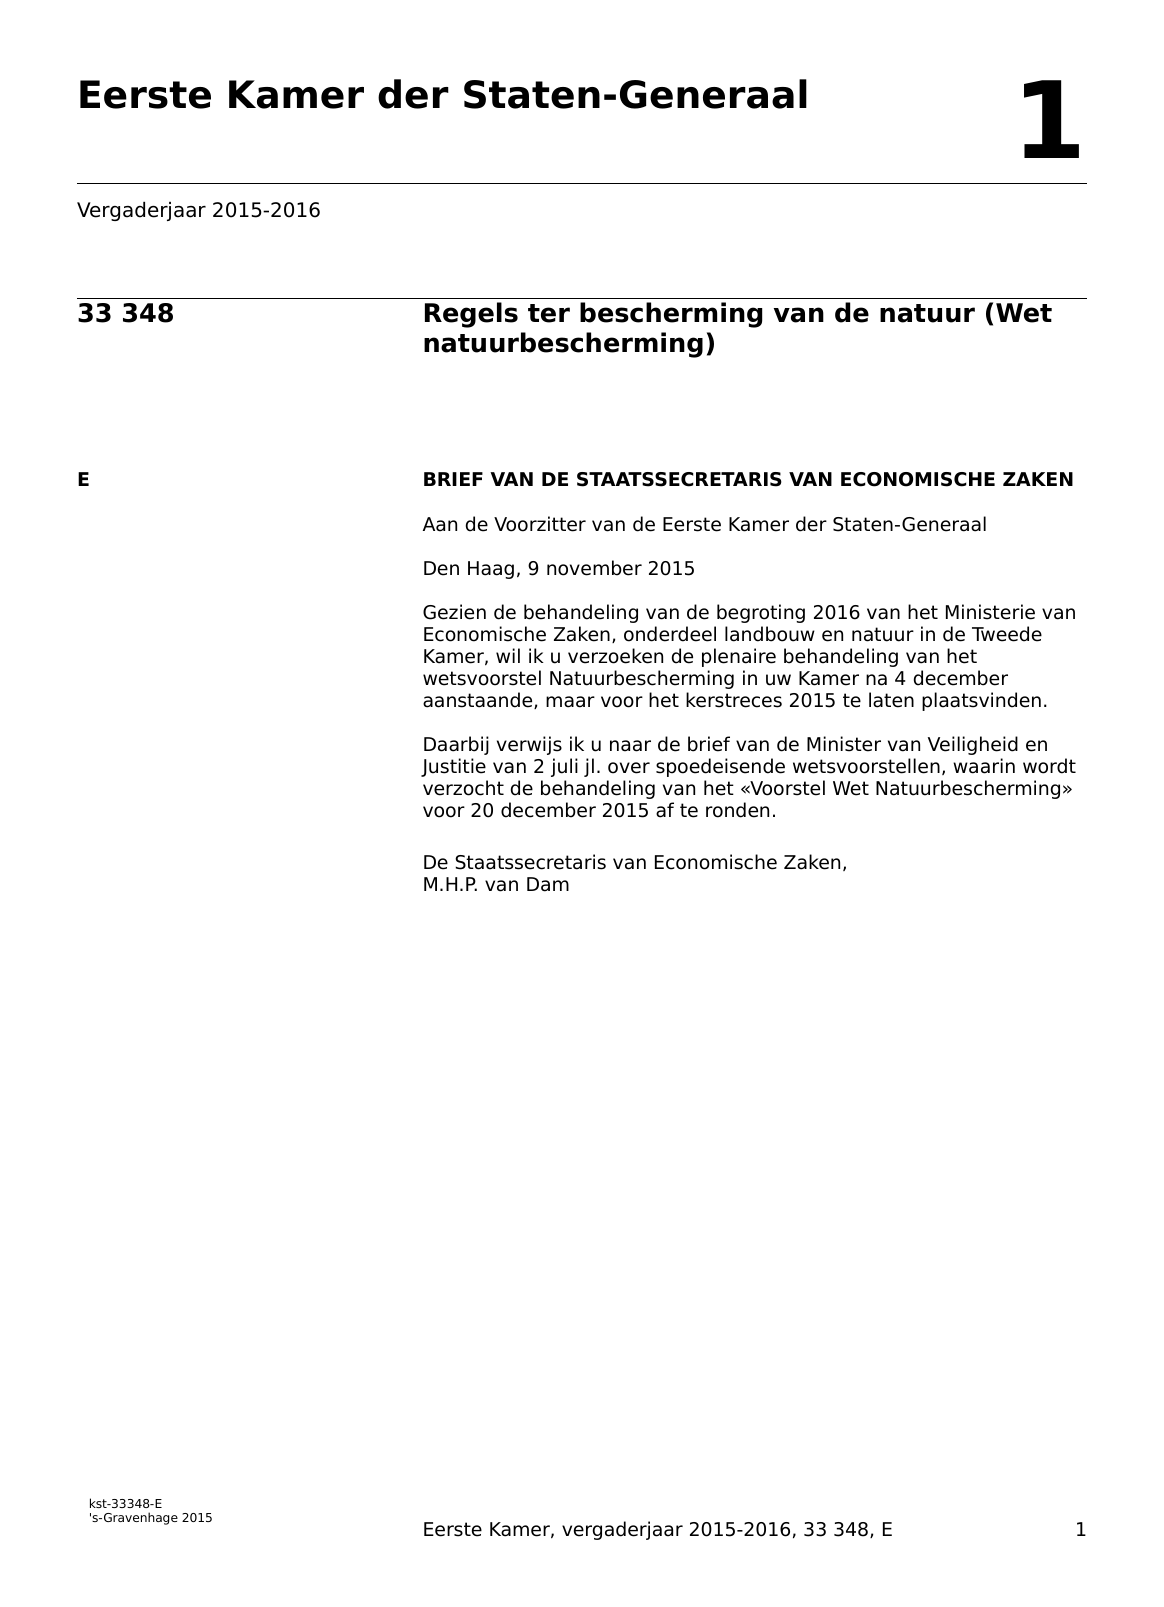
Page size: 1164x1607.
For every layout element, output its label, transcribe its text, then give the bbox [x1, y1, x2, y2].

subtitle 33 348 Regels ter bescherming van de natuur (Wet natuurbescherming) [77, 299, 1087, 358]
text Aan de Voorzitter van de Eerste Kamer der Staten-Generaal [422, 513, 1087, 536]
text De Staatssecretaris van Economische Zaken, M.H.P. van Dam [422, 852, 1087, 896]
subtitle E BRIEF VAN DE STAATSSECRETARIS VAN ECONOMISCHE ZAKEN [77, 469, 1087, 491]
table_header Eerste Kamer der Staten-Generaal [77, 59, 886, 183]
text 's-Gravenhage 2015 [88, 1511, 323, 1525]
text kst-33348-E [88, 1497, 323, 1511]
text Daarbij verwijs ik u naar de brief van de Minister van Veiligheid en Justitie van 2 juli jl. over spoedeisende wetsvoorstellen, waarin wordt verzocht de behandeling van het «Voorstel Wet Natuurbescherming» voor 20 december 2015 af te ronden. [422, 734, 1087, 822]
table_header 1 [886, 59, 1087, 183]
table_cell Vergaderjaar 2015-2016 [77, 184, 1087, 298]
text Den Haag, 9 november 2015 [422, 558, 1087, 580]
text Gezien de behandeling van de begroting 2016 van het Ministerie van Economische Zaken, onderdeel landbouw en natuur in de Tweede Kamer, wil ik u verzoeken de plenaire behandeling van het wetsvoorstel Natuurbescherming in uw Kamer na 4 december aanstaande, maar voor het kerstreces 2015 te laten plaatsvinden. [422, 602, 1087, 712]
